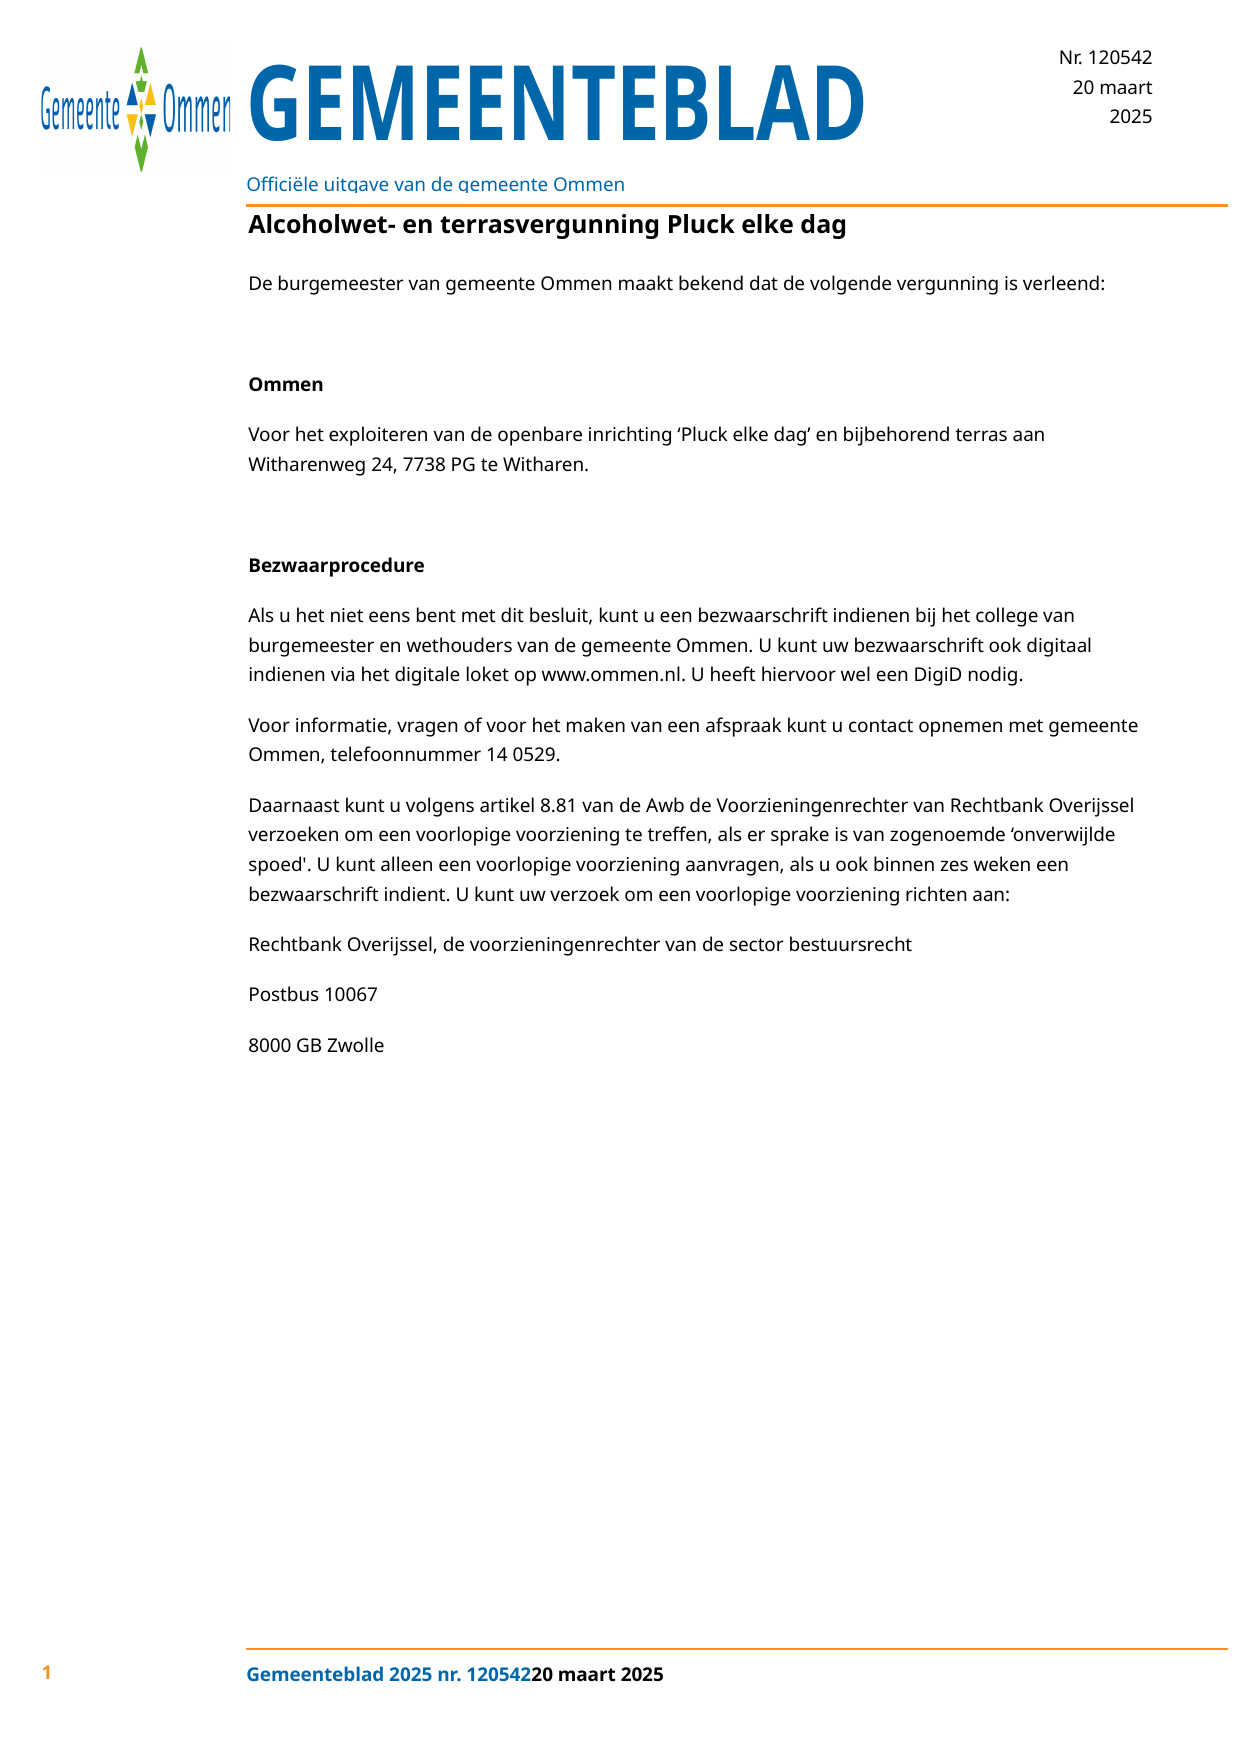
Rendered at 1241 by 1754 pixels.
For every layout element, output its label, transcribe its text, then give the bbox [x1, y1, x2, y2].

text De burgemeester van gemeente Ommen maakt bekend dat de volgende vergunning is verleend: [248, 270, 1152, 296]
text Voor het exploiteren van de openbare inrichting ‘Pluck elke dag’ en bijbehorend terras aan Witharenweg 24, 7738 PG te Witharen. [248, 422, 1152, 477]
text Daarnaast kunt u volgens artikel 8.81 van de Awb de Voorzieningenrechter van Rechtbank Overijssel verzoeken om een voorlopige voorziening te treffen, als er sprake is van zogenoemde ‘onverwijlde spoed'. U kunt alleen een voorlopige voorziening aanvragen, als u ook binnen zes weken een bezwaarschrift indient. U kunt uw verzoek om een voorlopige voorziening richten aan: [248, 792, 1152, 906]
picture [41, 47, 231, 172]
text Alcoholwet- en terrasvergunning Pluck elke dag [248, 207, 1152, 241]
text Ommen [248, 371, 1152, 397]
text Postbus 10067 [248, 982, 1152, 1007]
text Bezwaarprocedure [248, 552, 1152, 578]
text 8000 GB Zwolle [248, 1032, 1152, 1058]
text Voor informatie, vragen of voor het maken van een afspraak kunt u contact opnemen met gemeente Ommen, telefoonnummer 14 0529. [248, 712, 1152, 767]
text Als u het niet eens bent met dit besluit, kunt u een bezwaarschrift indienen bij het college van burgemeester en wethouders van de gemeente Ommen. U kunt uw bezwaarschrift ook digitaal indienen via het digitale loket op www.ommen.nl. U heeft hiervoor wel een DigiD nodig. [248, 602, 1152, 687]
text Rechtbank Overijssel, de voorzieningenrechter van de sector bestuursrecht [248, 931, 1152, 957]
